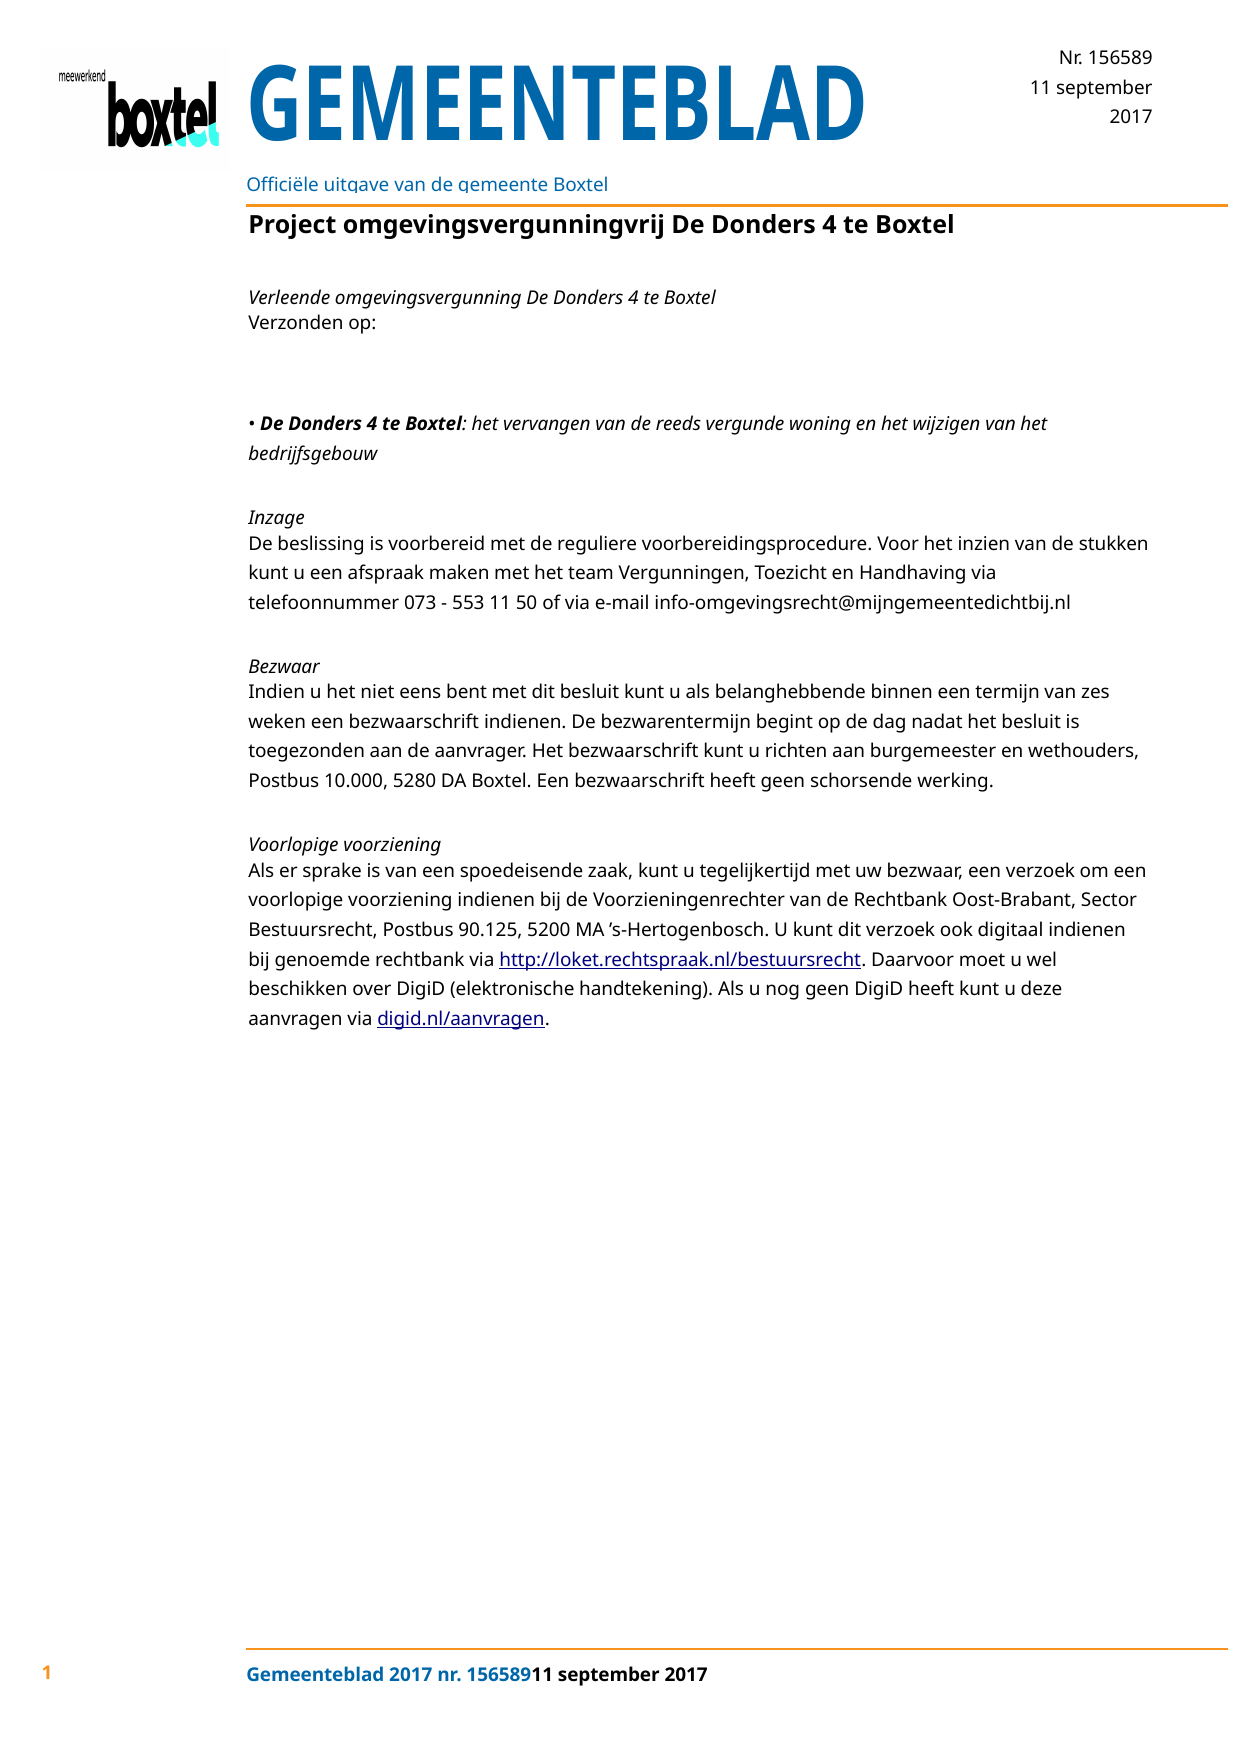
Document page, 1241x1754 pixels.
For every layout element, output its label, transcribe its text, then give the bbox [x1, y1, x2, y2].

text Project omgevingsvergunningvrij De Donders 4 te Boxtel [248, 207, 1152, 241]
text • De Donders 4 te Boxtel: het vervangen van de reeds vergunde woning en het wijzigen van het bedrijfsgebouw [248, 410, 1152, 466]
text Bezwaar [248, 653, 1152, 678]
text Als er sprake is van een spoedeisende zaak, kunt u tegelijkertijd met uw bezwaar, een verzoek om een voorlopige voorziening indienen bij de Voorzieningenrechter van de Rechtbank Oost-Brabant, Sector Bestuursrecht, Postbus 90.125, 5200 MA ’s-Hertogenbosch. U kunt dit verzoek ook digitaal indienen bij genoemde rechtbank via http://loket.rechtspraak.nl/bestuursrecht. Daarvoor moet u wel beschikken over DigiD (elektronische handtekening). Als u nog geen DigiD heeft kunt u deze aanvragen via digid.nl/aanvragen. [248, 857, 1152, 1031]
text Voorlopige voorziening [248, 831, 1152, 857]
picture [41, 47, 231, 172]
text Inzage [248, 504, 1152, 530]
text De beslissing is voorbereid met de reguliere voorbereidingsprocedure. Voor het inzien van de stukken kunt u een afspraak maken met het team Vergunningen, Toezicht en Handhaving via telefoonnummer 073 - 553 11 50 of via e-mail info-omgevingsrecht@mijngemeentedichtbij.nl [248, 530, 1152, 614]
text Verzonden op: [248, 309, 1152, 335]
text Indien u het niet eens bent met dit besluit kunt u als belanghebbende binnen een termijn van zes weken een bezwaarschrift indienen. De bezwarentermijn begint op de dag nadat het besluit is toegezonden aan de aanvrager. Het bezwaarschrift kunt u richten aan burgemeester en wethouders, Postbus 10.000, 5280 DA Boxtel. Een bezwaarschrift heeft geen schorsende werking. [248, 678, 1152, 793]
text Verleende omgevingsvergunning De Donders 4 te Boxtel [248, 284, 1152, 309]
